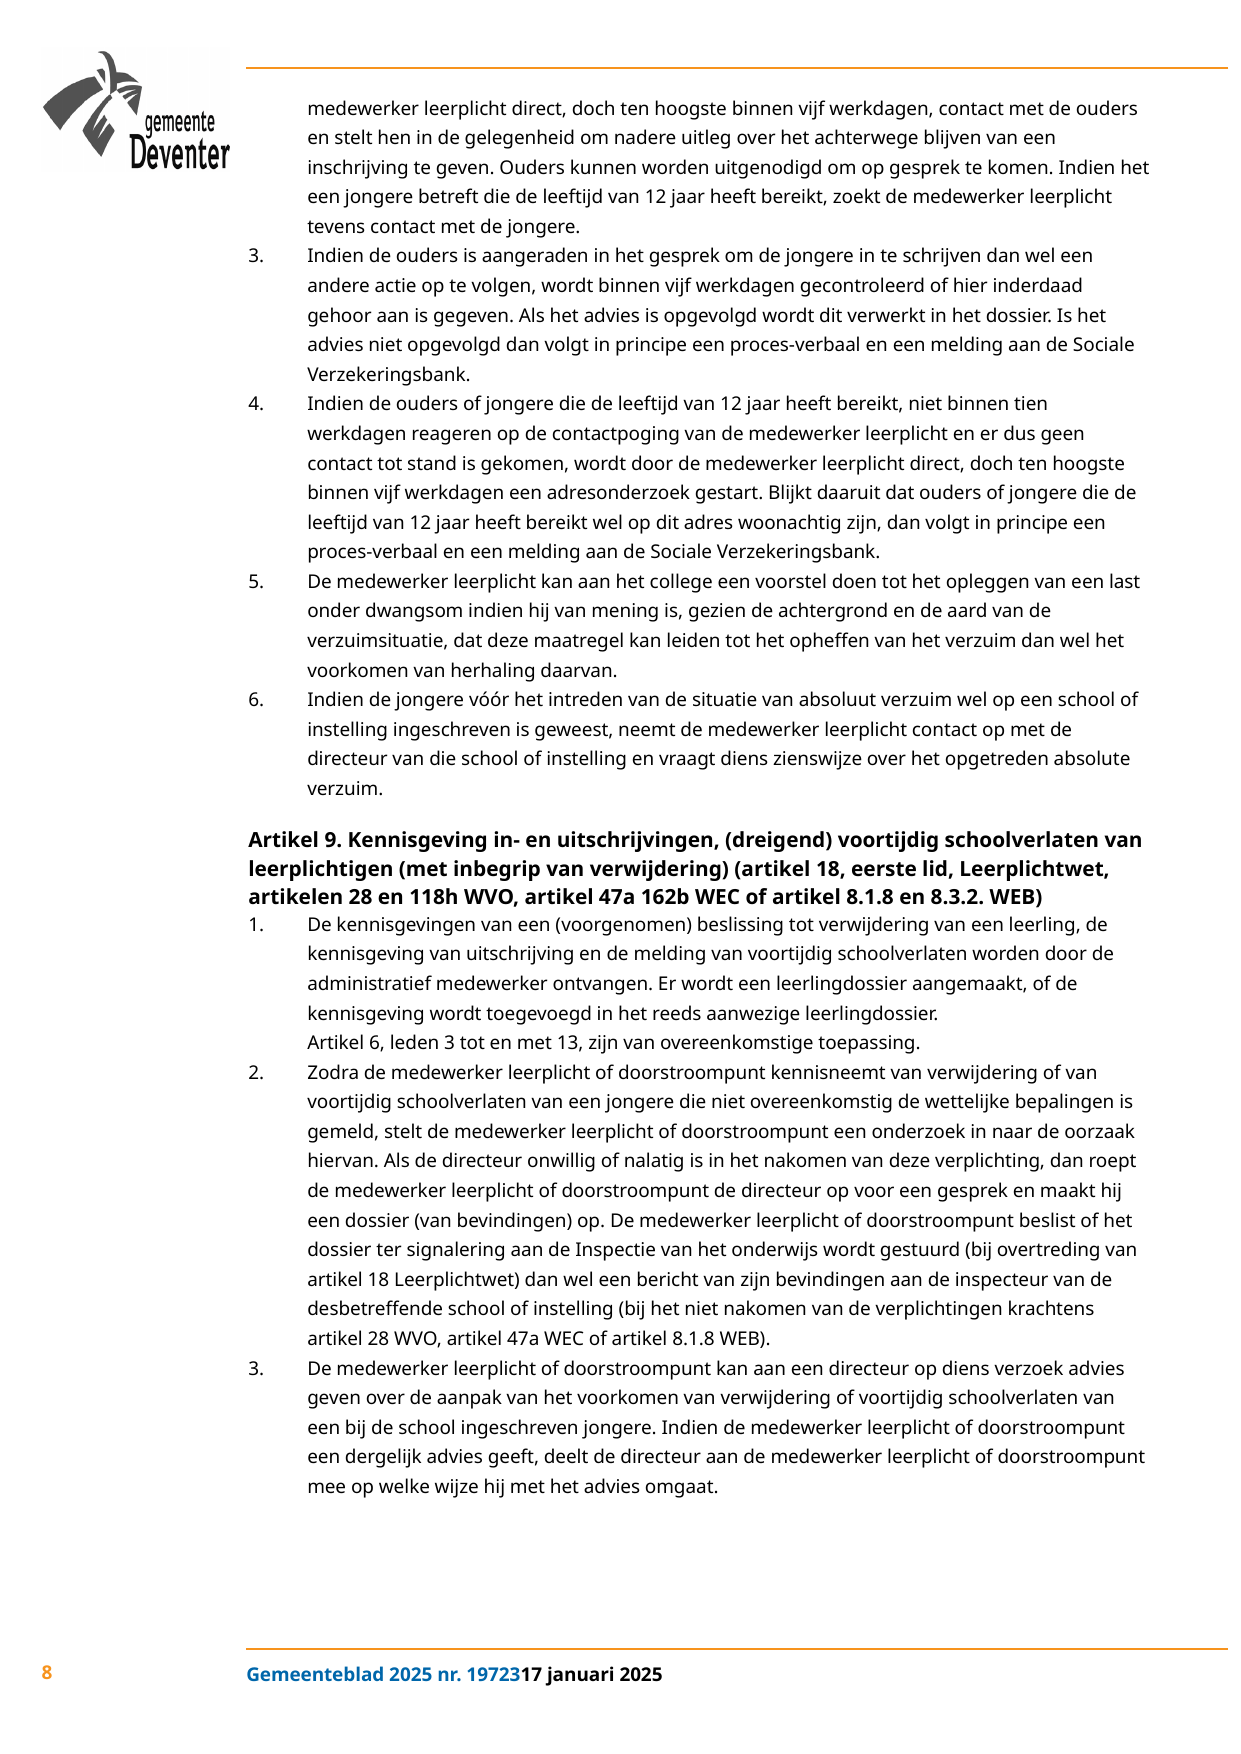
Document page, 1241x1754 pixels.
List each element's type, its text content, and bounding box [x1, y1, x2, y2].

list Indien de ouders is aangeraden in het gesprek om de jongere in te schrijven dan wel een andere actie op te volgen, wordt binnen vijf werkdagen gecontroleerd of hier inderdaad gehoor aan is gegeven. Als het advies is opgevolgd wordt dit verwerkt in het dossier. Is het advies niet opgevolgd dan volgt in principe een proces-verbaal en een melding aan de Sociale Verzekeringsbank. [248, 243, 1152, 387]
list De kennisgevingen van een (voorgenomen) beslissing tot verwijdering van een leerling, de kennisgeving van uitschrijving en de melding van voortijdig schoolverlaten worden door de administratief medewerker ontvangen. Er wordt een leerlingdossier aangemaakt, of de kennisgeving wordt toegevoegd in het reeds aanwezige leerlingdossier. [248, 911, 1152, 1025]
list De medewerker leerplicht kan aan het college een voorstel doen tot het opleggen van een last onder dwangsom indien hij van mening is, gezien de achtergrond en de aard van de verzuimsituatie, dat deze maatregel kan leiden tot het opheffen van het verzuim dan wel het voorkomen van herhaling daarvan. [248, 568, 1152, 683]
list Indien de ouders of jongere die de leeftijd van 12 jaar heeft bereikt, niet binnen tien werkdagen reageren op de contactpoging van de medewerker leerplicht en er dus geen contact tot stand is gekomen, wordt door de medewerker leerplicht direct, doch ten hoogste binnen vijf werkdagen een adresonderzoek gestart. Blijkt daaruit dat ouders of jongere die de leeftijd van 12 jaar heeft bereikt wel op dit adres woonachtig zijn, dan volgt in principe een proces-verbaal en een melding aan de Sociale Verzekeringsbank. [248, 391, 1152, 564]
list Zodra de medewerker leerplicht of doorstroompunt kennisneemt van verwijdering of van voortijdig schoolverlaten van een jongere die niet overeenkomstig de wettelijke bepalingen is gemeld, stelt de medewerker leerplicht of doorstroompunt een onderzoek in naar de oorzaak hiervan. Als de directeur onwillig of nalatig is in het nakomen van deze verplichting, dan roept de medewerker leerplicht of doorstroompunt de directeur op voor een gesprek en maakt hij een dossier (van bevindingen) op. De medewerker leerplicht of doorstroompunt beslist of het dossier ter signalering aan de Inspectie van het onderwijs wordt gestuurd (bij overtreding van artikel 18 Leerplichtwet) dan wel een bericht van zijn bevindingen aan de inspecteur van de desbetreffende school of instelling (bij het niet nakomen van de verplichtingen krachtens artikel 28 WVO, artikel 47a WEC of artikel 8.1.8 WEB). [248, 1059, 1152, 1351]
text Artikel 9. Kennisgeving in- en uitschrijvingen, (dreigend) voortijdig schoolverlaten van leerplichtigen (met inbegrip van verwijdering) (artikel 18, eerste lid, Leerplichtwet, artikelen 28 en 118h WVO, artikel 47a 162b WEC of artikel 8.1.8 en 8.3.2. WEB) [248, 826, 1152, 911]
list medewerker leerplicht direct, doch ten hoogste binnen vijf werkdagen, contact met de ouders en stelt hen in de gelegenheid om nadere uitleg over het achterwege blijven van een inschrijving te geven. Ouders kunnen worden uitgenodigd om op gesprek te komen. Indien het een jongere betreft die de leeftijd van 12 jaar heeft bereikt, zoekt de medewerker leerplicht tevens contact met de jongere. [248, 95, 1152, 239]
picture [41, 47, 231, 172]
list Artikel 6, leden 3 tot en met 13, zijn van overeenkomstige toepassing. [248, 1029, 1152, 1055]
list Indien de jongere vóór het intreden van de situatie van absoluut verzuim wel op een school of instelling ingeschreven is geweest, neemt de medewerker leerplicht contact op met de directeur van die school of instelling en vraagt diens zienswijze over het opgetreden absolute verzuim. [248, 686, 1152, 801]
list De medewerker leerplicht of doorstroompunt kan aan een directeur op diens verzoek advies geven over de aanpak van het voorkomen van verwijdering of voortijdig schoolverlaten van een bij de school ingeschreven jongere. Indien de medewerker leerplicht of doorstroompunt een dergelijk advies geeft, deelt de directeur aan de medewerker leerplicht of doorstroompunt mee op welke wijze hij met het advies omgaat. [248, 1355, 1152, 1499]
